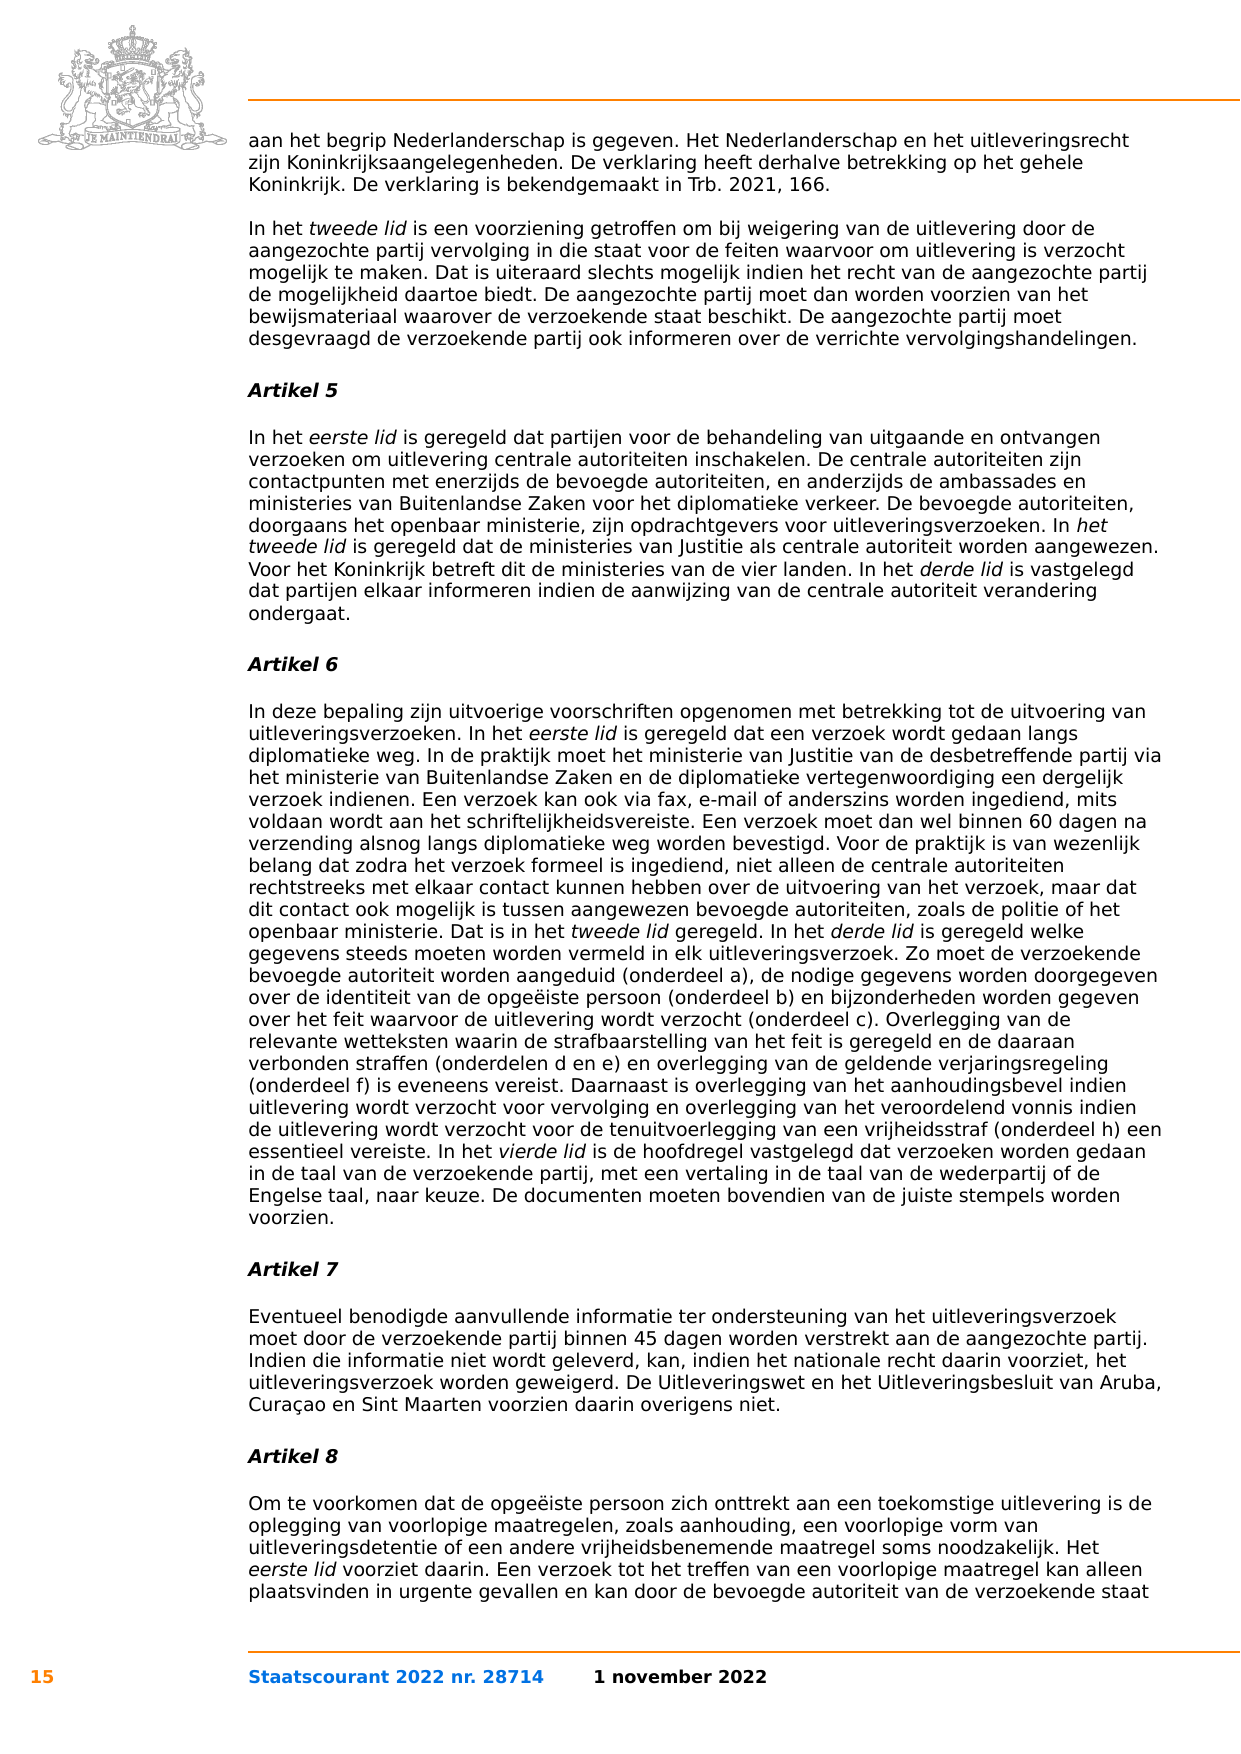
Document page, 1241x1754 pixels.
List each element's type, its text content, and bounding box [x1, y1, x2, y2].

subtitle Artikel 7 [248, 1259, 1163, 1281]
text In het tweede lid is een voorziening getroffen om bij weigering van de uitlevering door de aangezochte partij vervolging in die staat voor de feiten waarvoor om uitlevering is verzocht mogelijk te maken. Dat is uiteraard slechts mogelijk indien het recht van de aangezochte partij de mogelijkheid daartoe biedt. De aangezochte partij moet dan worden voorzien van het bewijsmateriaal waarover de verzoekende staat beschikt. De aangezochte partij moet desgevraagd de verzoekende partij ook informeren over de verrichte vervolgingshandelingen. [248, 218, 1163, 349]
text Om te voorkomen dat de opgeëiste persoon zich onttrekt aan een toekomstige uitlevering is de oplegging van voorlopige maatregelen, zoals aanhouding, een voorlopige vorm van uitleveringsdetentie of een andere vrijheidsbenemende maatregel soms noodzakelijk. Het eerste lid voorziet daarin. Een verzoek tot het treffen van een voorlopige maatregel kan alleen plaatsvinden in urgente gevallen en kan door de bevoegde autoriteit van de verzoekende staat [248, 1493, 1163, 1603]
picture [38, 25, 227, 150]
text In het eerste lid is geregeld dat partijen voor de behandeling van uitgaande en ontvangen verzoeken om uitlevering centrale autoriteiten inschakelen. De centrale autoriteiten zijn contactpunten met enerzijds de bevoegde autoriteiten, en anderzijds de ambassades en ministeries van Buitenlandse Zaken voor het diplomatieke verkeer. De bevoegde autoriteiten, doorgaans het openbaar ministerie, zijn opdrachtgevers voor uitleveringsverzoeken. In het tweede lid is geregeld dat de ministeries van Justitie als centrale autoriteit worden aangewezen. Voor het Koninkrijk betreft dit de ministeries van de vier landen. In het derde lid is vastgelegd dat partijen elkaar informeren indien de aanwijzing van de centrale autoriteit verandering ondergaat. [248, 427, 1163, 624]
subtitle Artikel 8 [248, 1446, 1163, 1468]
subtitle Artikel 5 [248, 379, 1163, 402]
text In deze bepaling zijn uitvoerige voorschriften opgenomen met betrekking tot de uitvoering van uitleveringsverzoeken. In het eerste lid is geregeld dat een verzoek wordt gedaan langs diplomatieke weg. In de praktijk moet het ministerie van Justitie van de desbetreffende partij via het ministerie van Buitenlandse Zaken en de diplomatieke vertegenwoordiging een dergelijk verzoek indienen. Een verzoek kan ook via fax, e-mail of anderszins worden ingediend, mits voldaan wordt aan het schriftelijkheidsvereiste. Een verzoek moet dan wel binnen 60 dagen na verzending alsnog langs diplomatieke weg worden bevestigd. Voor de praktijk is van wezenlijk belang dat zodra het verzoek formeel is ingediend, niet alleen de centrale autoriteiten rechtstreeks met elkaar contact kunnen hebben over de uitvoering van het verzoek, maar dat dit contact ook mogelijk is tussen aangewezen bevoegde autoriteiten, zoals de politie of het openbaar ministerie. Dat is in het tweede lid geregeld. In het derde lid is geregeld welke gegevens steeds moeten worden vermeld in elk uitleveringsverzoek. Zo moet de verzoekende bevoegde autoriteit worden aangeduid (onderdeel a), de nodige gegevens worden doorgegeven over de identiteit van de opgeëiste persoon (onderdeel b) en bijzonderheden worden gegeven over het feit waarvoor de uitlevering wordt verzocht (onderdeel c). Overlegging van de relevante wetteksten waarin de strafbaarstelling van het feit is geregeld en de daaraan verbonden straffen (onderdelen d en e) en overlegging van de geldende verjaringsregeling (onderdeel f) is eveneens vereist. Daarnaast is overlegging van het aanhoudingsbevel indien uitlevering wordt verzocht voor vervolging en overlegging van het veroordelend vonnis indien de uitlevering wordt verzocht voor de tenuitvoerlegging van een vrijheidsstraf (onderdeel h) een essentieel vereiste. In het vierde lid is de hoofdregel vastgelegd dat verzoeken worden gedaan in de taal van de verzoekende partij, met een vertaling in de taal van de wederpartij of de Engelse taal, naar keuze. De documenten moeten bovendien van de juiste stempels worden voorzien. [248, 701, 1163, 1229]
subtitle Artikel 6 [248, 654, 1163, 676]
text aan het begrip Nederlanderschap is gegeven. Het Nederlanderschap en het uitleveringsrecht zijn Koninkrijksaangelegenheden. De verklaring heeft derhalve betrekking op het gehele Koninkrijk. De verklaring is bekendgemaakt in Trb. 2021, 166. [248, 130, 1163, 196]
text Eventueel benodigde aanvullende informatie ter ondersteuning van het uitleveringsverzoek moet door de verzoekende partij binnen 45 dagen worden verstrekt aan de aangezochte partij. Indien die informatie niet wordt geleverd, kan, indien het nationale recht daarin voorziet, het uitleveringsverzoek worden geweigerd. De Uitleveringswet en het Uitleveringsbesluit van Aruba, Curaçao en Sint Maarten voorzien daarin overigens niet. [248, 1306, 1163, 1416]
